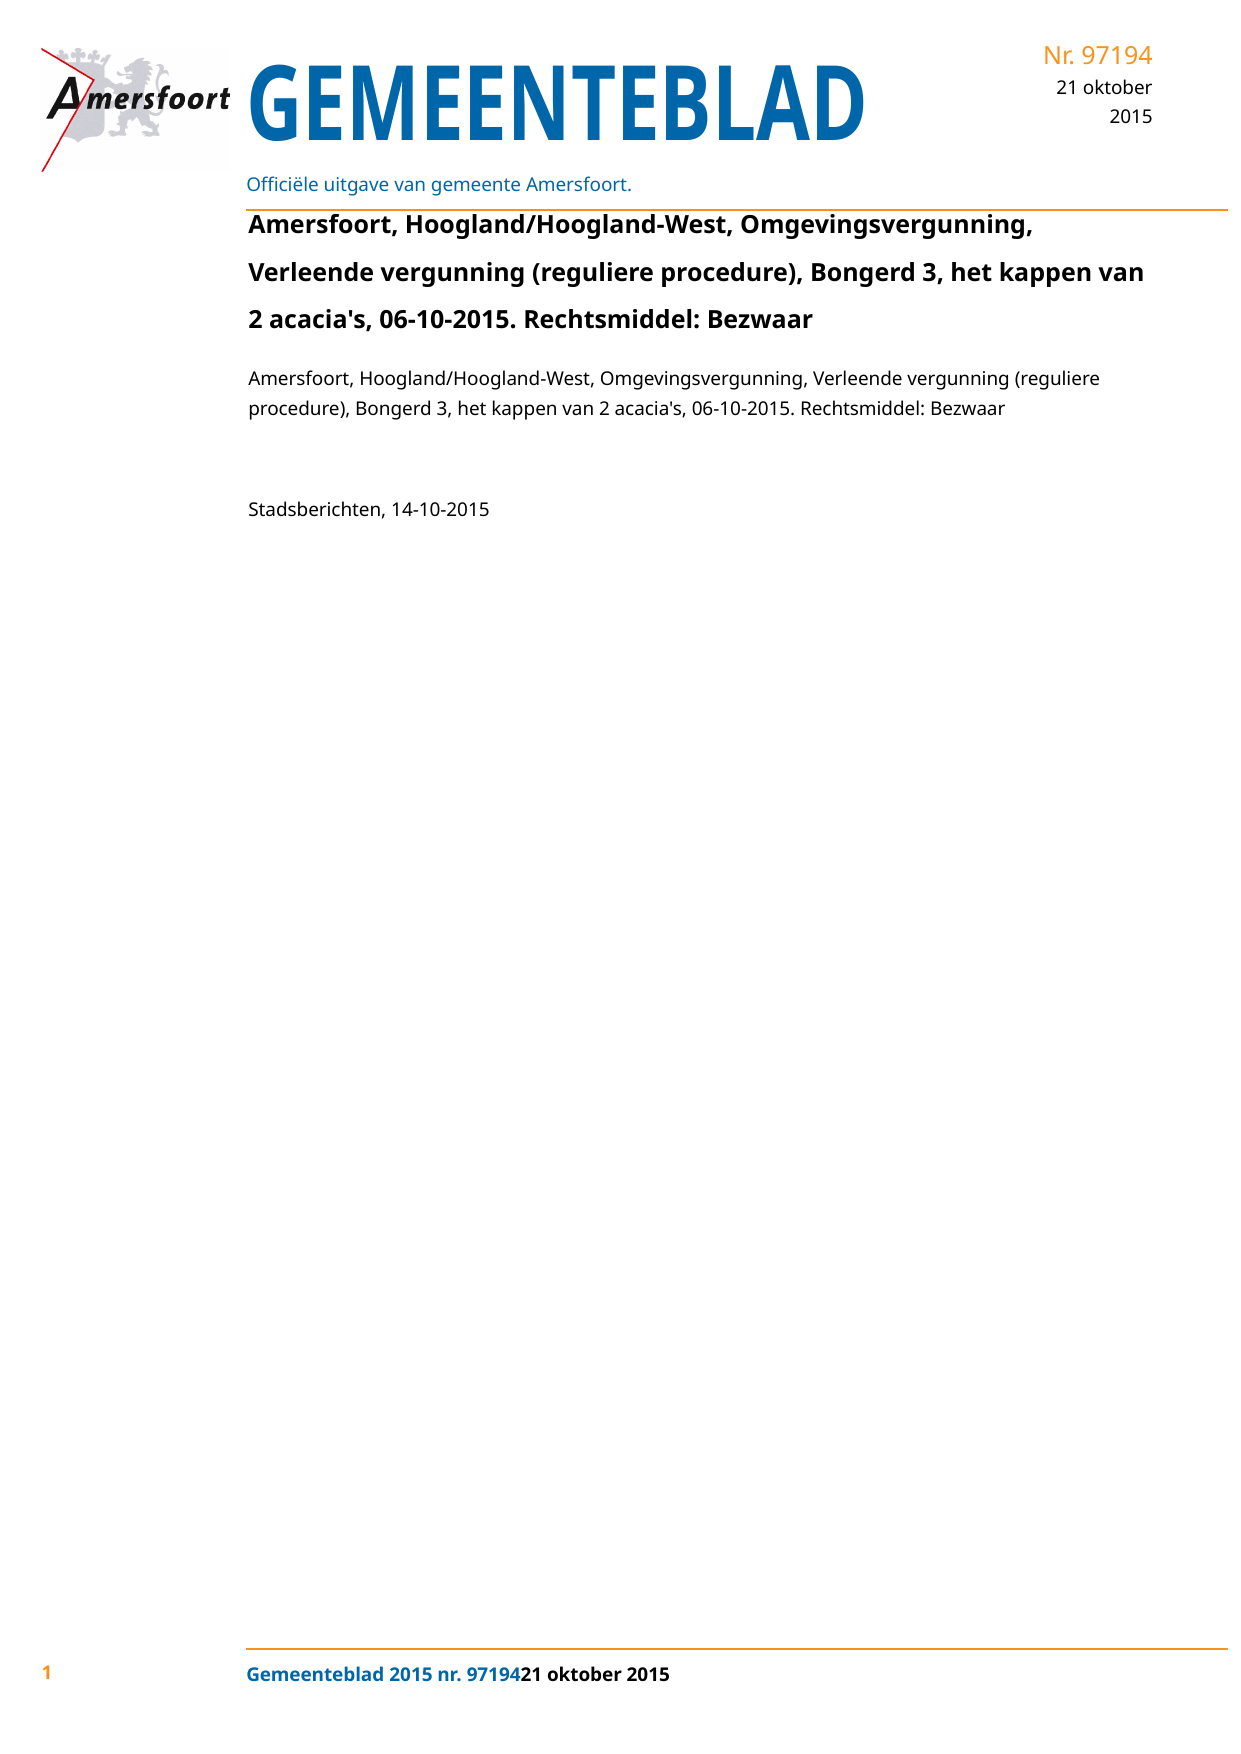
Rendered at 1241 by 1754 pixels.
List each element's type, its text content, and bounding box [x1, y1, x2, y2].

text Stadsberichten, 14-10-2015 [248, 496, 1152, 522]
text Amersfoort, Hoogland/Hoogland-West, Omgevingsvergunning, Verleende vergunning (reguliere procedure), Bongerd 3, het kappen van 2 acacia's, 06-10-2015. Rechtsmiddel: Bezwaar [248, 211, 1152, 336]
text Amersfoort, Hoogland/Hoogland-West, Omgevingsvergunning, Verleende vergunning (reguliere procedure), Bongerd 3, het kappen van 2 acacia's, 06-10-2015. Rechtsmiddel: Bezwaar [248, 366, 1152, 421]
picture [41, 47, 231, 172]
